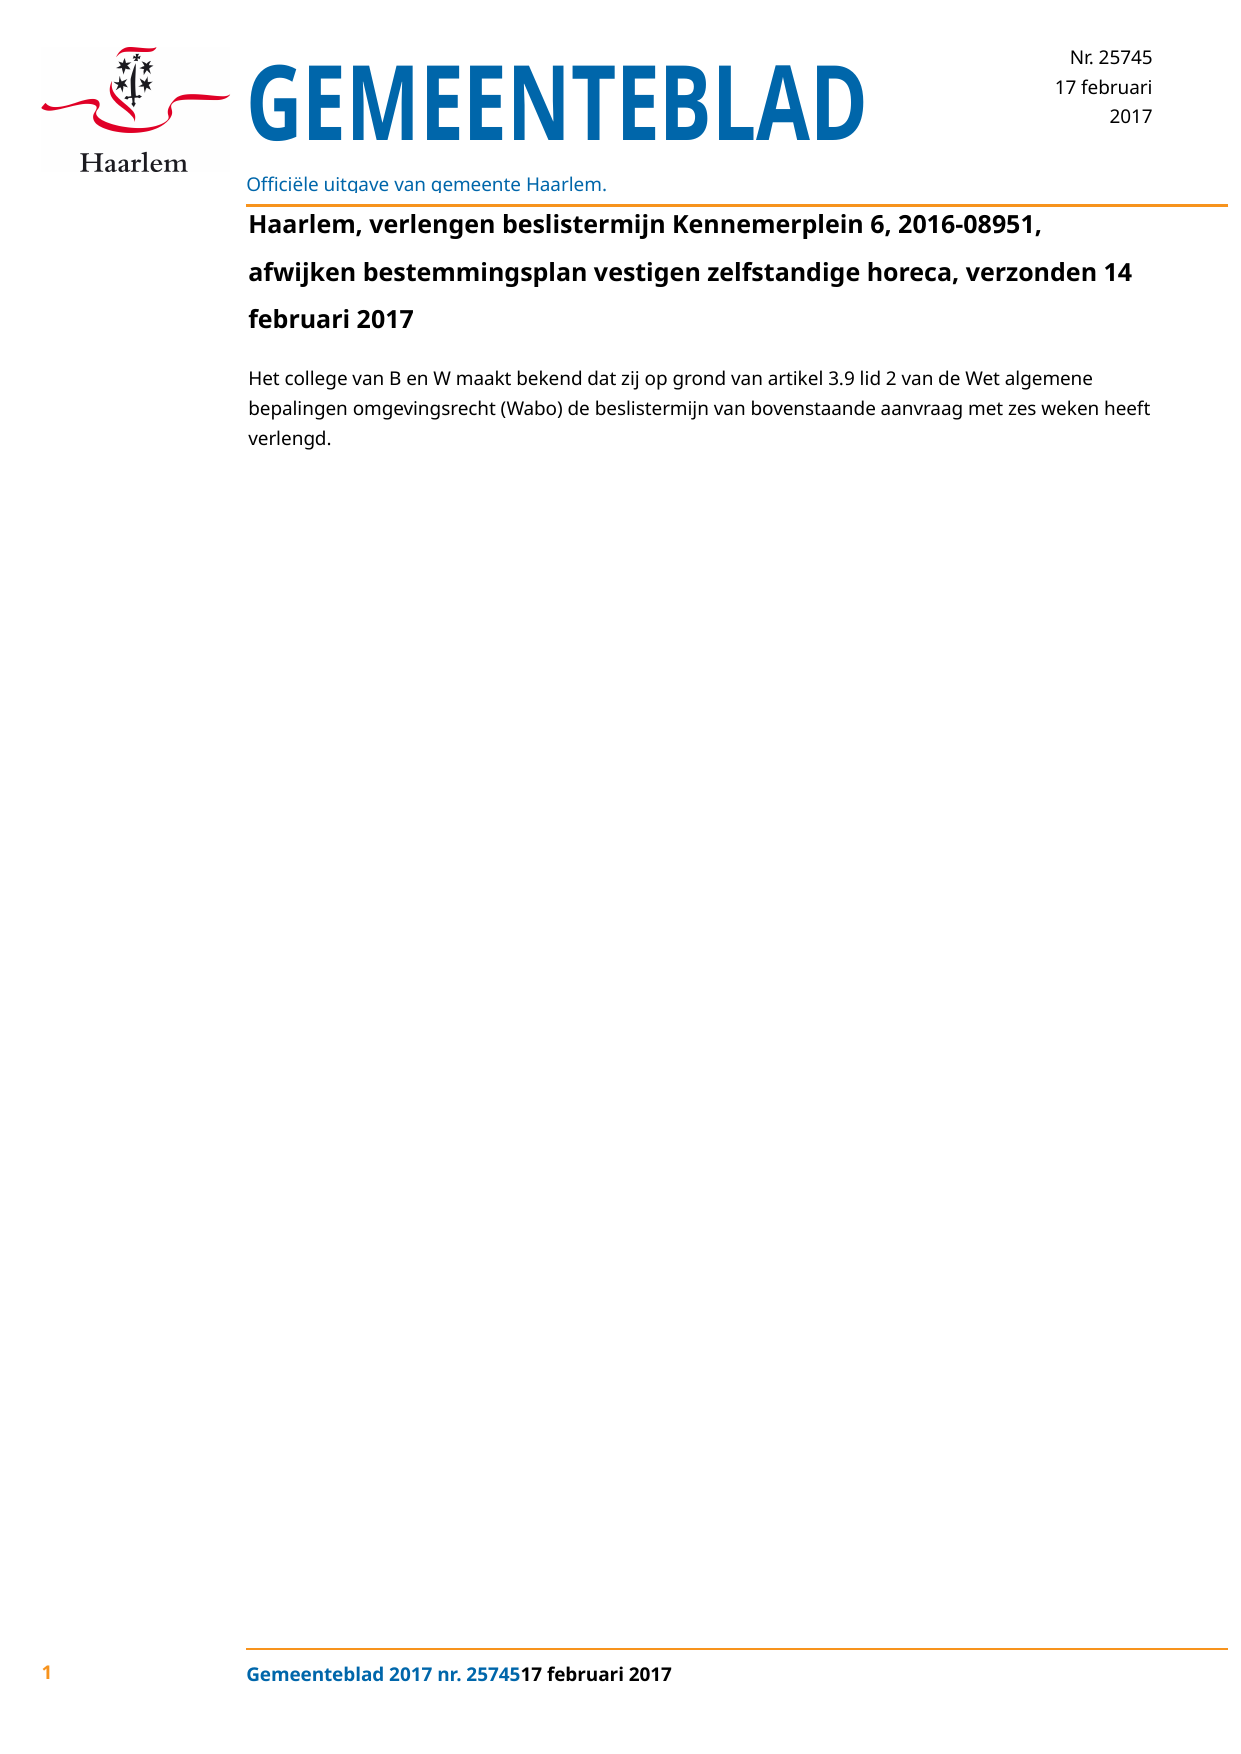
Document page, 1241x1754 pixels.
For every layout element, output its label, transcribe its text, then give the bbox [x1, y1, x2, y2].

text Het college van B en W maakt bekend dat zij op grond van artikel 3.9 lid 2 van de Wet algemene bepalingen omgevingsrecht (Wabo) de beslistermijn van bovenstaande aanvraag met zes weken heeft verlengd. [248, 366, 1152, 450]
picture [41, 47, 231, 172]
text Haarlem, verlengen beslistermijn Kennemerplein 6, 2016-08951, afwijken bestemmingsplan vestigen zelfstandige horeca, verzonden 14 februari 2017 [248, 207, 1152, 336]
